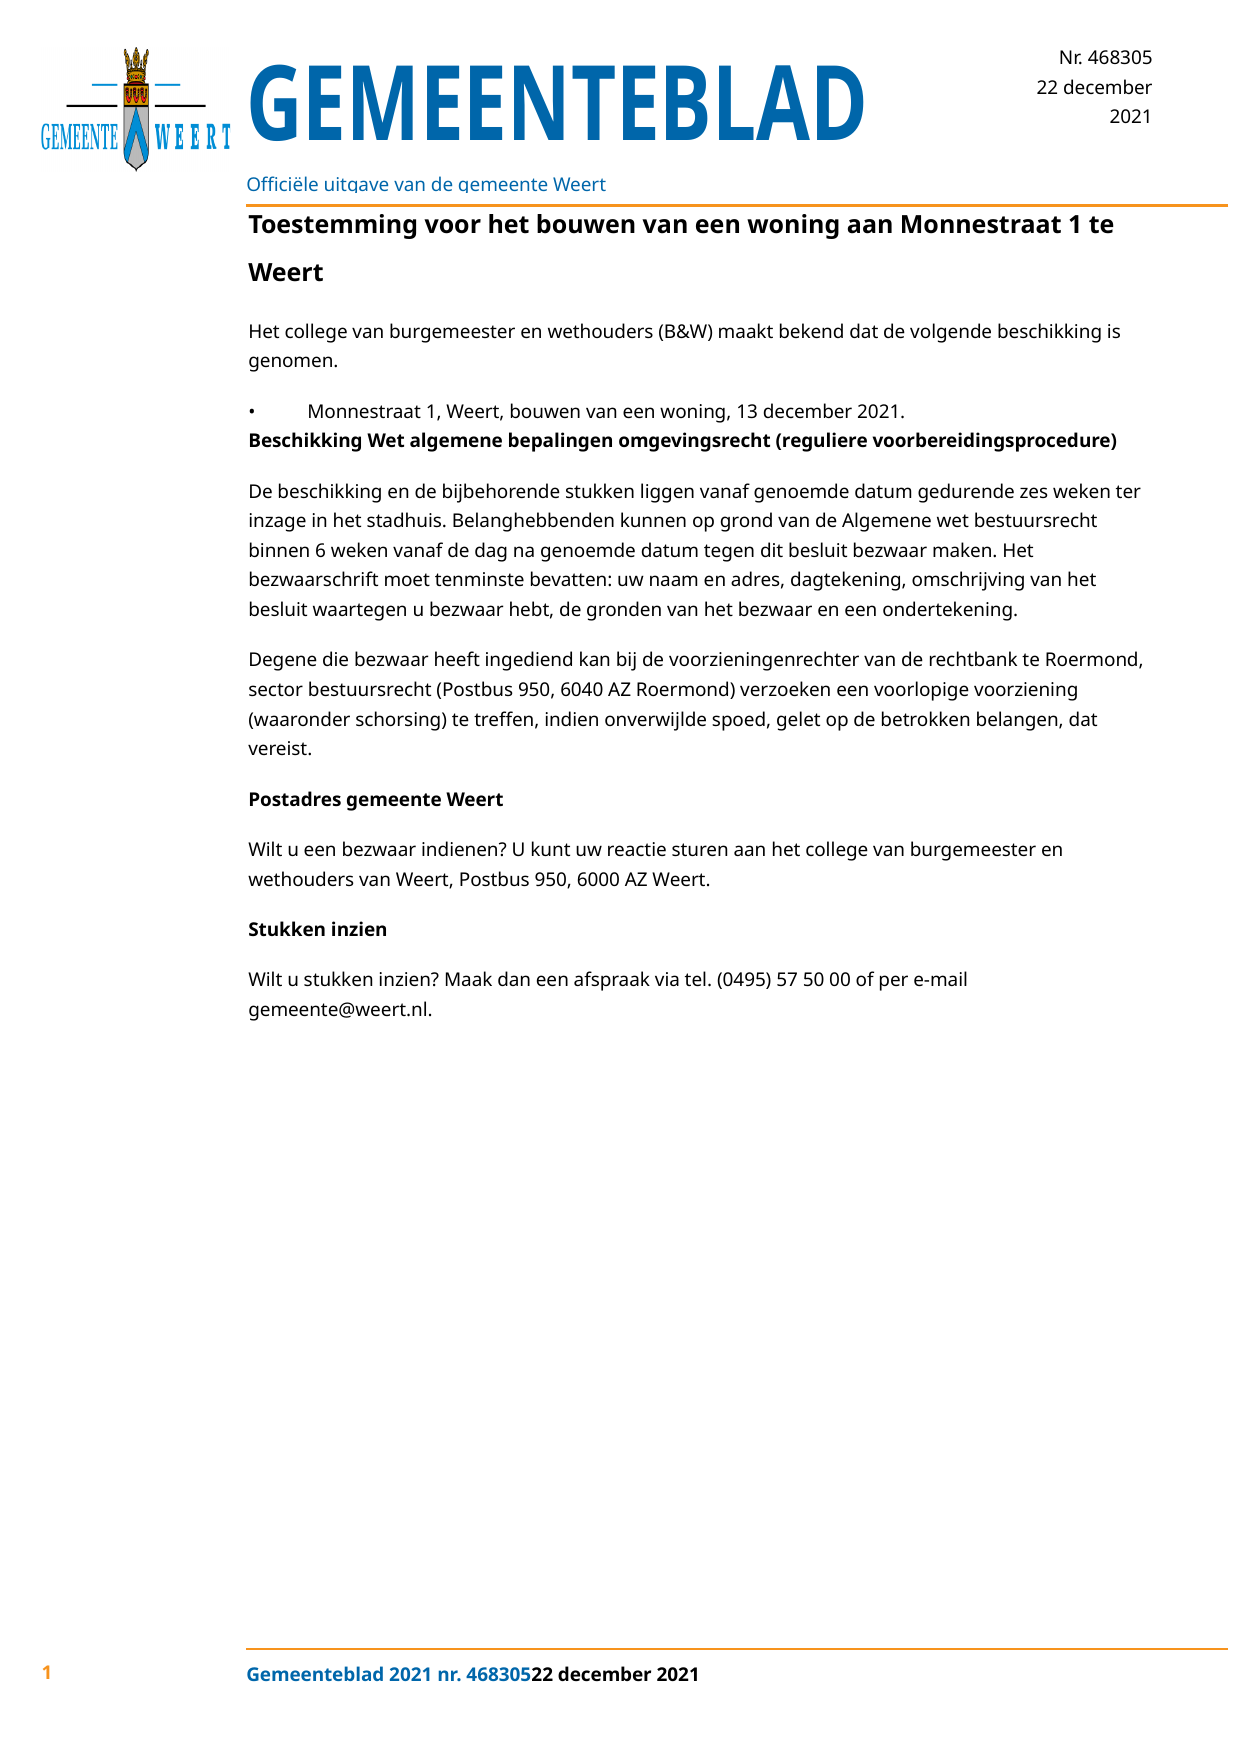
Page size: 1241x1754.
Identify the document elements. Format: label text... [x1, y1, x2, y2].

text Wilt u stukken inzien? Maak dan een afspraak via tel. (0495) 57 50 00 of per e-mail gemeente@weert.nl. [248, 967, 1152, 1022]
picture [41, 47, 231, 172]
text Het college van burgemeester en wethouders (B&W) maakt bekend dat de volgende beschikking is genomen. [248, 318, 1152, 373]
text Postadres gemeente Weert [248, 786, 1152, 812]
text Degene die bezwaar heeft ingediend kan bij de voorzieningenrechter van de rechtbank te Roermond, sector bestuursrecht (Postbus 950, 6040 AZ Roermond) verzoeken een voorlopige voorziening (waaronder schorsing) te treffen, indien onverwijlde spoed, gelet op de betrokken belangen, dat vereist. [248, 647, 1152, 761]
text Wilt u een bezwaar indienen? U kunt uw reactie sturen aan het college van burgemeester en wethouders van Weert, Postbus 950, 6000 AZ Weert. [248, 836, 1152, 892]
text Stukken inzien [248, 916, 1152, 942]
text Toestemming voor het bouwen van een woning aan Monnestraat 1 te Weert [248, 207, 1152, 288]
text Beschikking Wet algemene bepalingen omgevingsrecht (reguliere voorbereidingsprocedure) [248, 427, 1152, 453]
list Monnestraat 1, Weert, bouwen van een woning, 13 december 2021. [248, 398, 1152, 424]
text De beschikking en de bijbehorende stukken liggen vanaf genoemde datum gedurende zes weken ter inzage in het stadhuis. Belanghebbenden kunnen op grond van de Algemene wet bestuursrecht binnen 6 weken vanaf de dag na genoemde datum tegen dit besluit bezwaar maken. Het bezwaarschrift moet tenminste bevatten: uw naam en adres, dagtekening, omschrijving van het besluit waartegen u bezwaar hebt, de gronden van het bezwaar en een ondertekening. [248, 478, 1152, 622]
